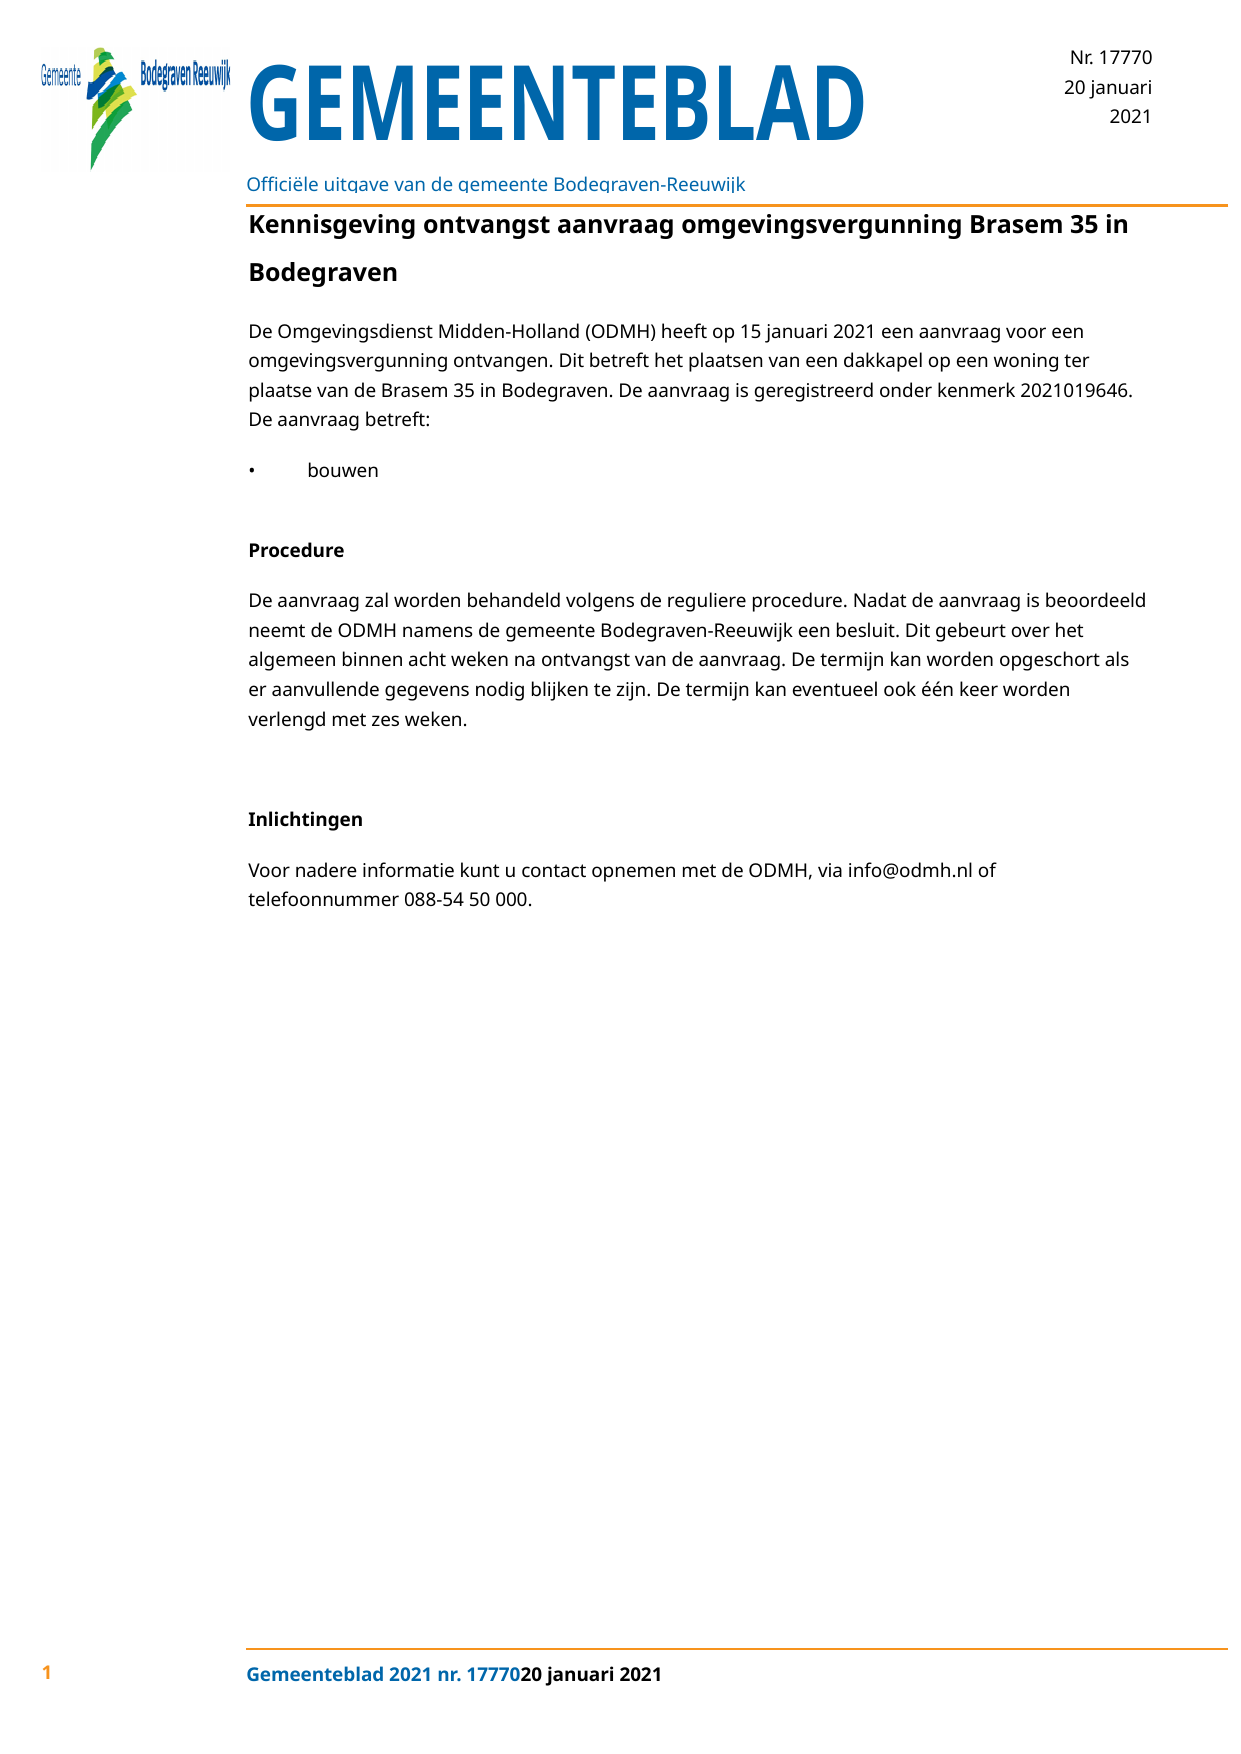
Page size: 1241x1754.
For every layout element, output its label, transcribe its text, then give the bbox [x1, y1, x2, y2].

picture [41, 47, 231, 172]
text De aanvraag zal worden behandeld volgens de reguliere procedure. Nadat de aanvraag is beoordeeld neemt de ODMH namens de gemeente Bodegraven-Reeuwijk een besluit. Dit gebeurt over het algemeen binnen acht weken na ontvangst van de aanvraag. De termijn kan worden opgeschort als er aanvullende gegevens nodig blijken te zijn. De termijn kan eventueel ook één keer worden verlengd met zes weken. [248, 587, 1152, 732]
text Kennisgeving ontvangst aanvraag omgevingsvergunning Brasem 35 in Bodegraven [248, 207, 1152, 288]
text De Omgevingsdienst Midden-Holland (ODMH) heeft op 15 januari 2021 een aanvraag voor een omgevingsvergunning ontvangen. Dit betreft het plaatsen van een dakkapel op een woning ter plaatse van de Brasem 35 in Bodegraven. De aanvraag is geregistreerd onder kenmerk 2021019646. De aanvraag betreft: [248, 318, 1152, 432]
text Procedure [248, 537, 1152, 563]
text Voor nadere informatie kunt u contact opnemen met de ODMH, via info@odmh.nl of telefoonnummer 088-54 50 000. [248, 857, 1152, 912]
list bouwen [248, 457, 1152, 483]
text Inlichtingen [248, 807, 1152, 832]
